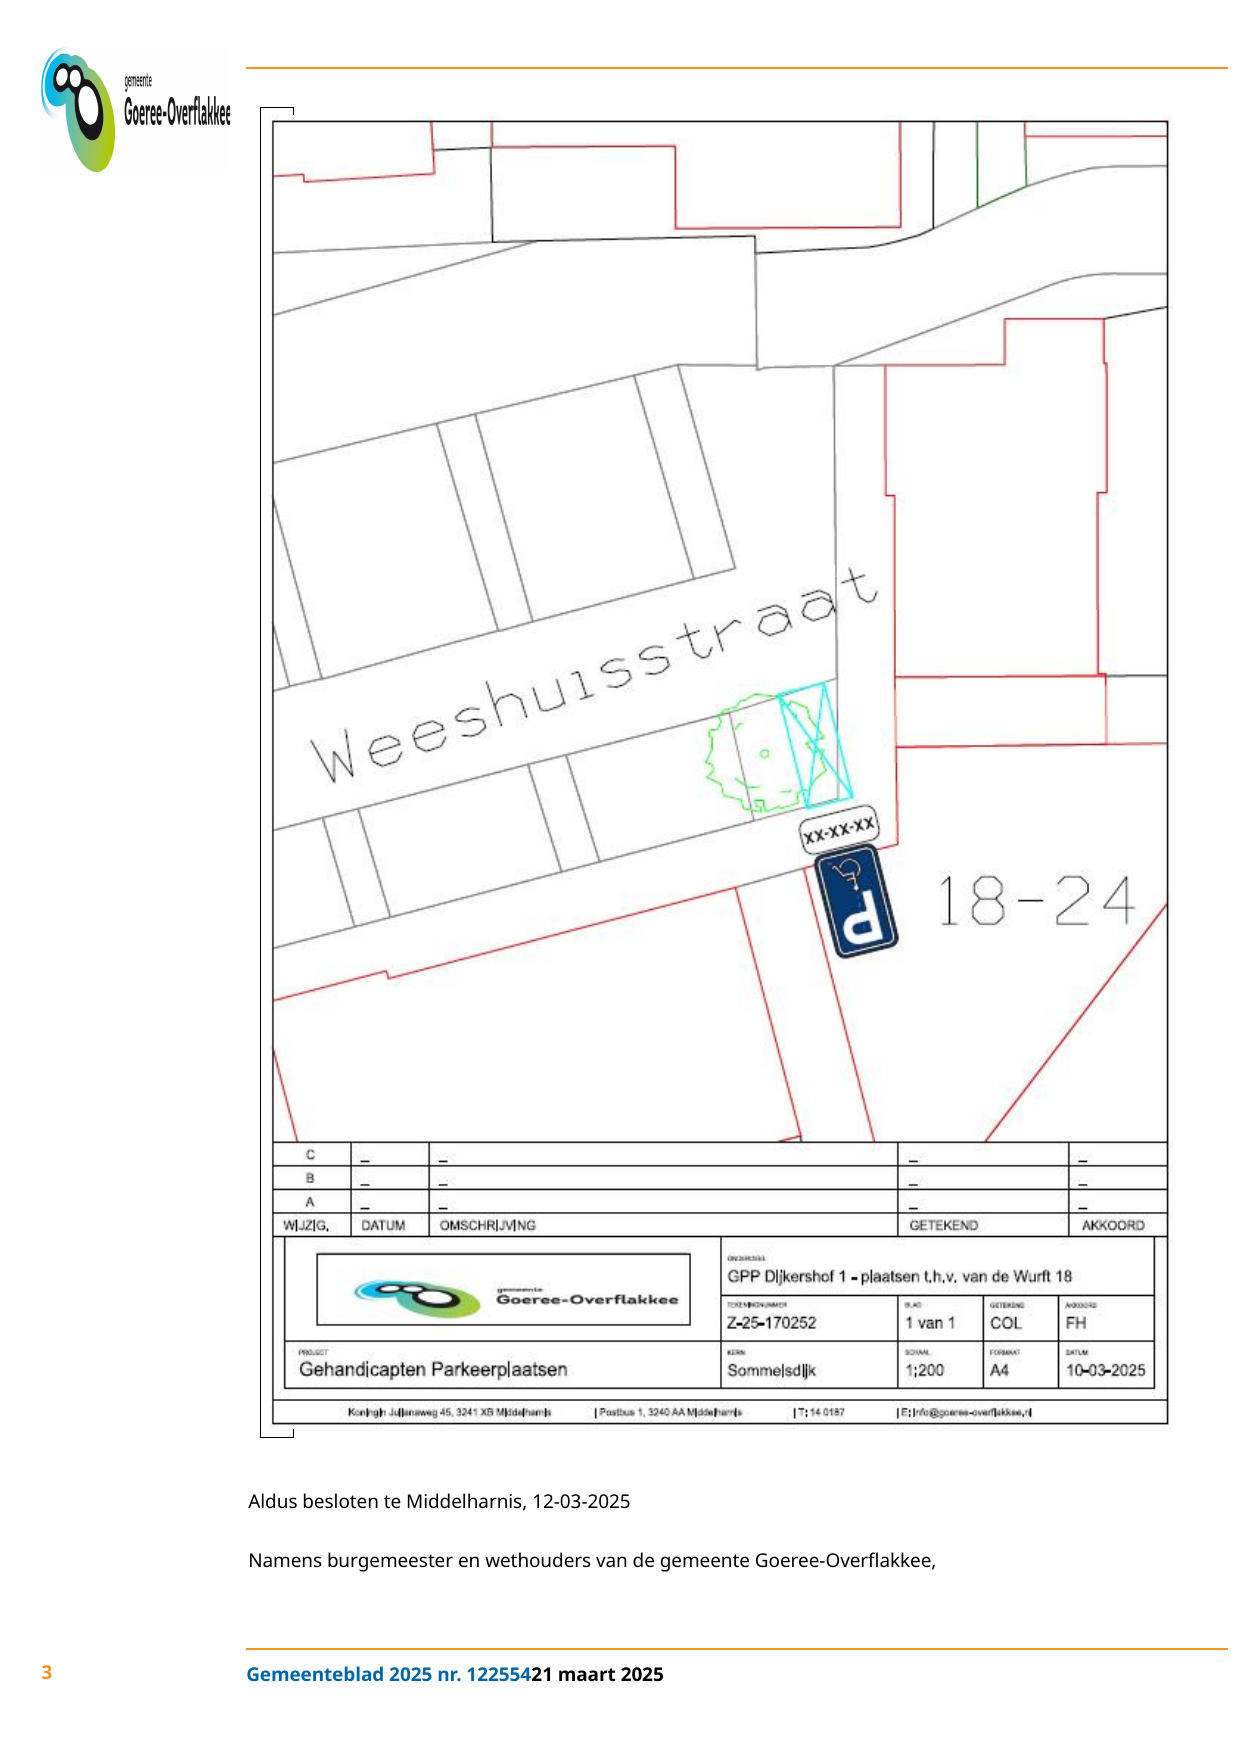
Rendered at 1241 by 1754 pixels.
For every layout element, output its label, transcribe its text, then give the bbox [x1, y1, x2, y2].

picture [41, 47, 231, 172]
text Namens burgemeester en wethouders van de gemeente Goeree-Overflakkee, [248, 1547, 1152, 1573]
text Aldus besloten te Middelharnis, 12-03-2025 [248, 1488, 1152, 1514]
picture [268, 115, 1173, 1429]
